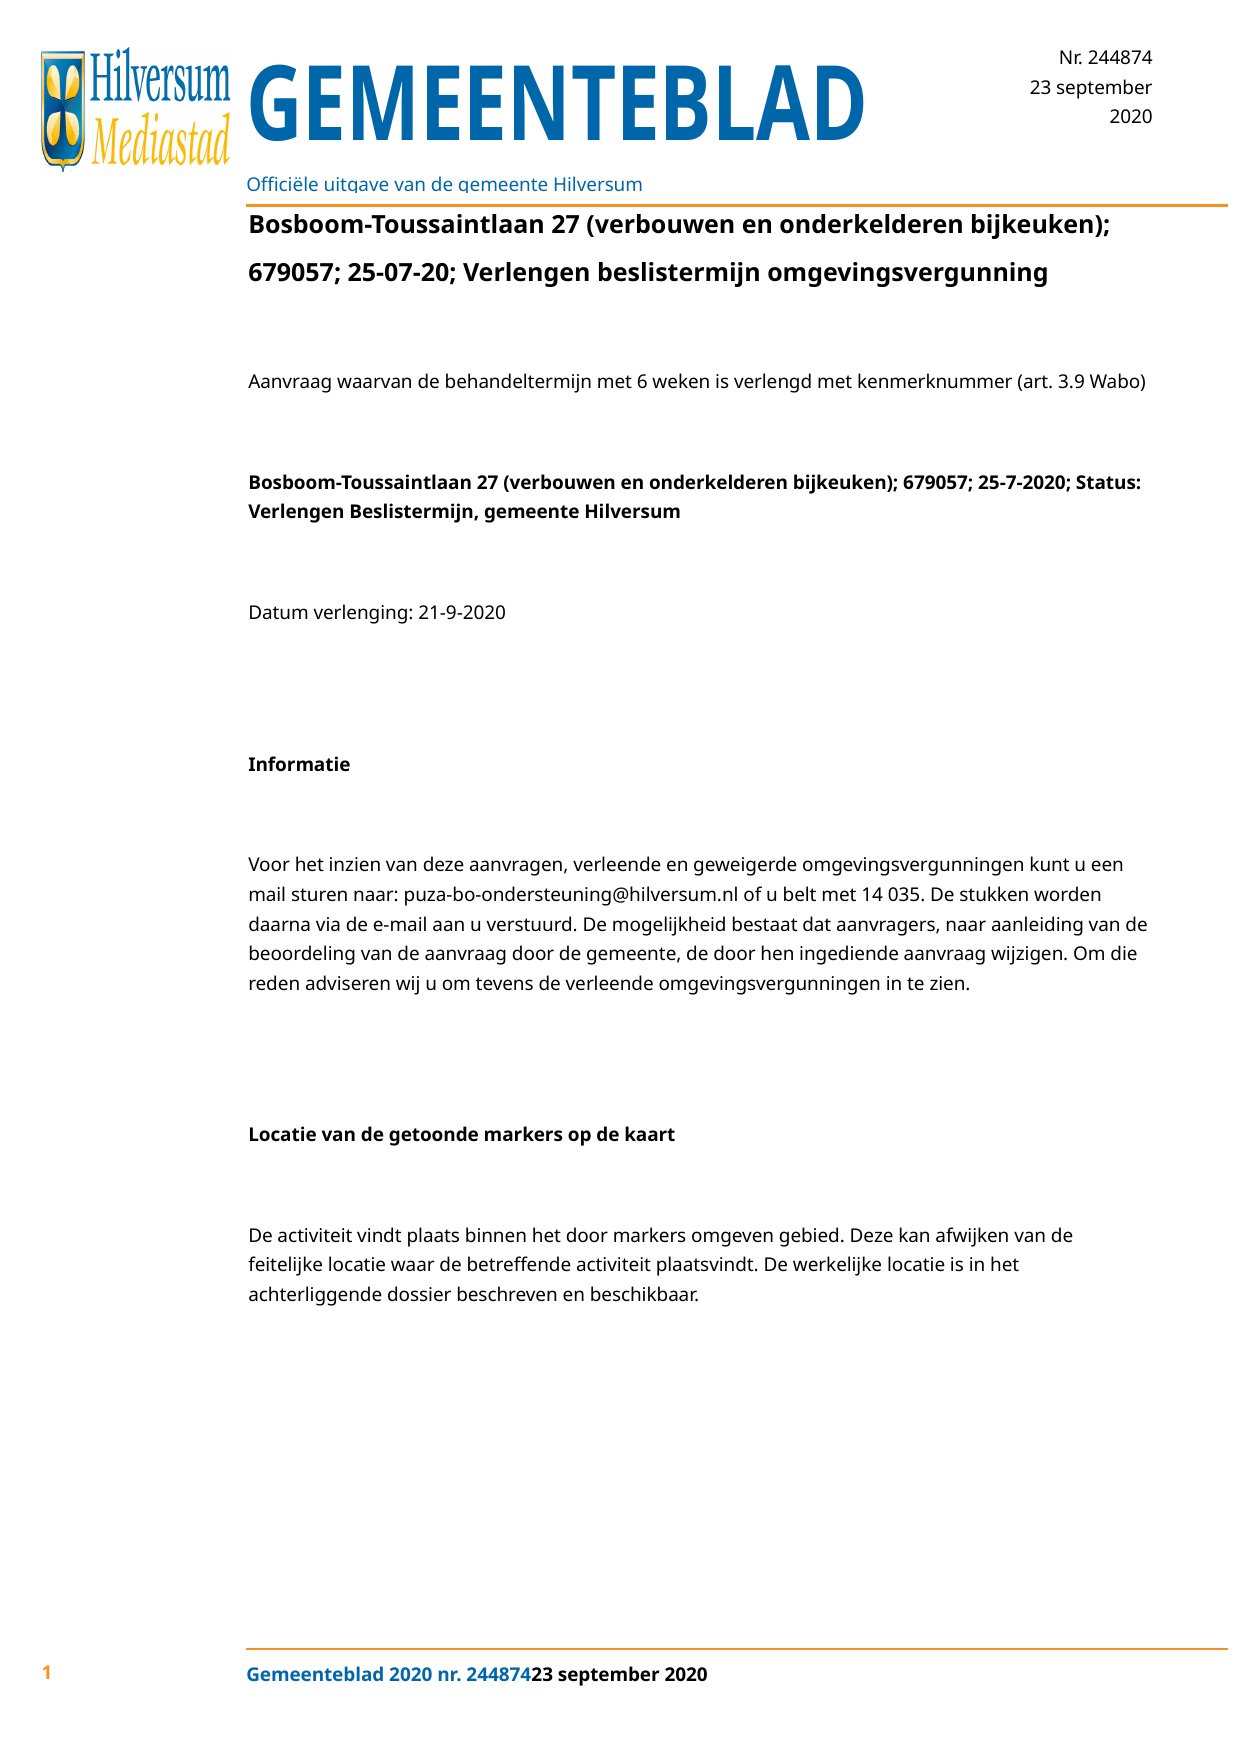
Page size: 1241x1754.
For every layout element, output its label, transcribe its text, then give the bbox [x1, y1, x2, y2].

text Voor het inzien van deze aanvragen, verleende en geweigerde omgevingsvergunningen kunt u een mail sturen naar: puza-bo-ondersteuning@hilversum.nl of u belt met 14 035. De stukken worden daarna via de e-mail aan u verstuurd. De mogelijkheid bestaat dat aanvragers, naar aanleiding van de beoordeling van de aanvraag door de gemeente, de door hen ingediende aanvraag wijzigen. Om die reden adviseren wij u om tevens de verleende omgevingsvergunningen in te zien. [248, 852, 1152, 996]
text Aanvraag waarvan de behandeltermijn met 6 weken is verlengd met kenmerknummer (art. 3.9 Wabo) [248, 368, 1152, 394]
picture [41, 47, 231, 172]
text Locatie van de getoonde markers op de kaart [248, 1121, 1152, 1147]
text Informatie [248, 751, 1152, 777]
text Bosboom-Toussaintlaan 27 (verbouwen en onderkelderen bijkeuken); 679057; 25-7-2020; Status: Verlengen Beslistermijn, gemeente Hilversum [248, 469, 1152, 524]
text Bosboom-Toussaintlaan 27 (verbouwen en onderkelderen bijkeuken); 679057; 25-07-20; Verlengen beslistermijn omgevingsvergunning [248, 207, 1152, 288]
text De activiteit vindt plaats binnen het door markers omgeven gebied. Deze kan afwijken van de feitelijke locatie waar de betreffende activiteit plaatsvindt. De werkelijke locatie is in het achterliggende dossier beschreven en beschikbaar. [248, 1222, 1152, 1307]
text Datum verlenging: 21-9-2020 [248, 599, 1152, 625]
